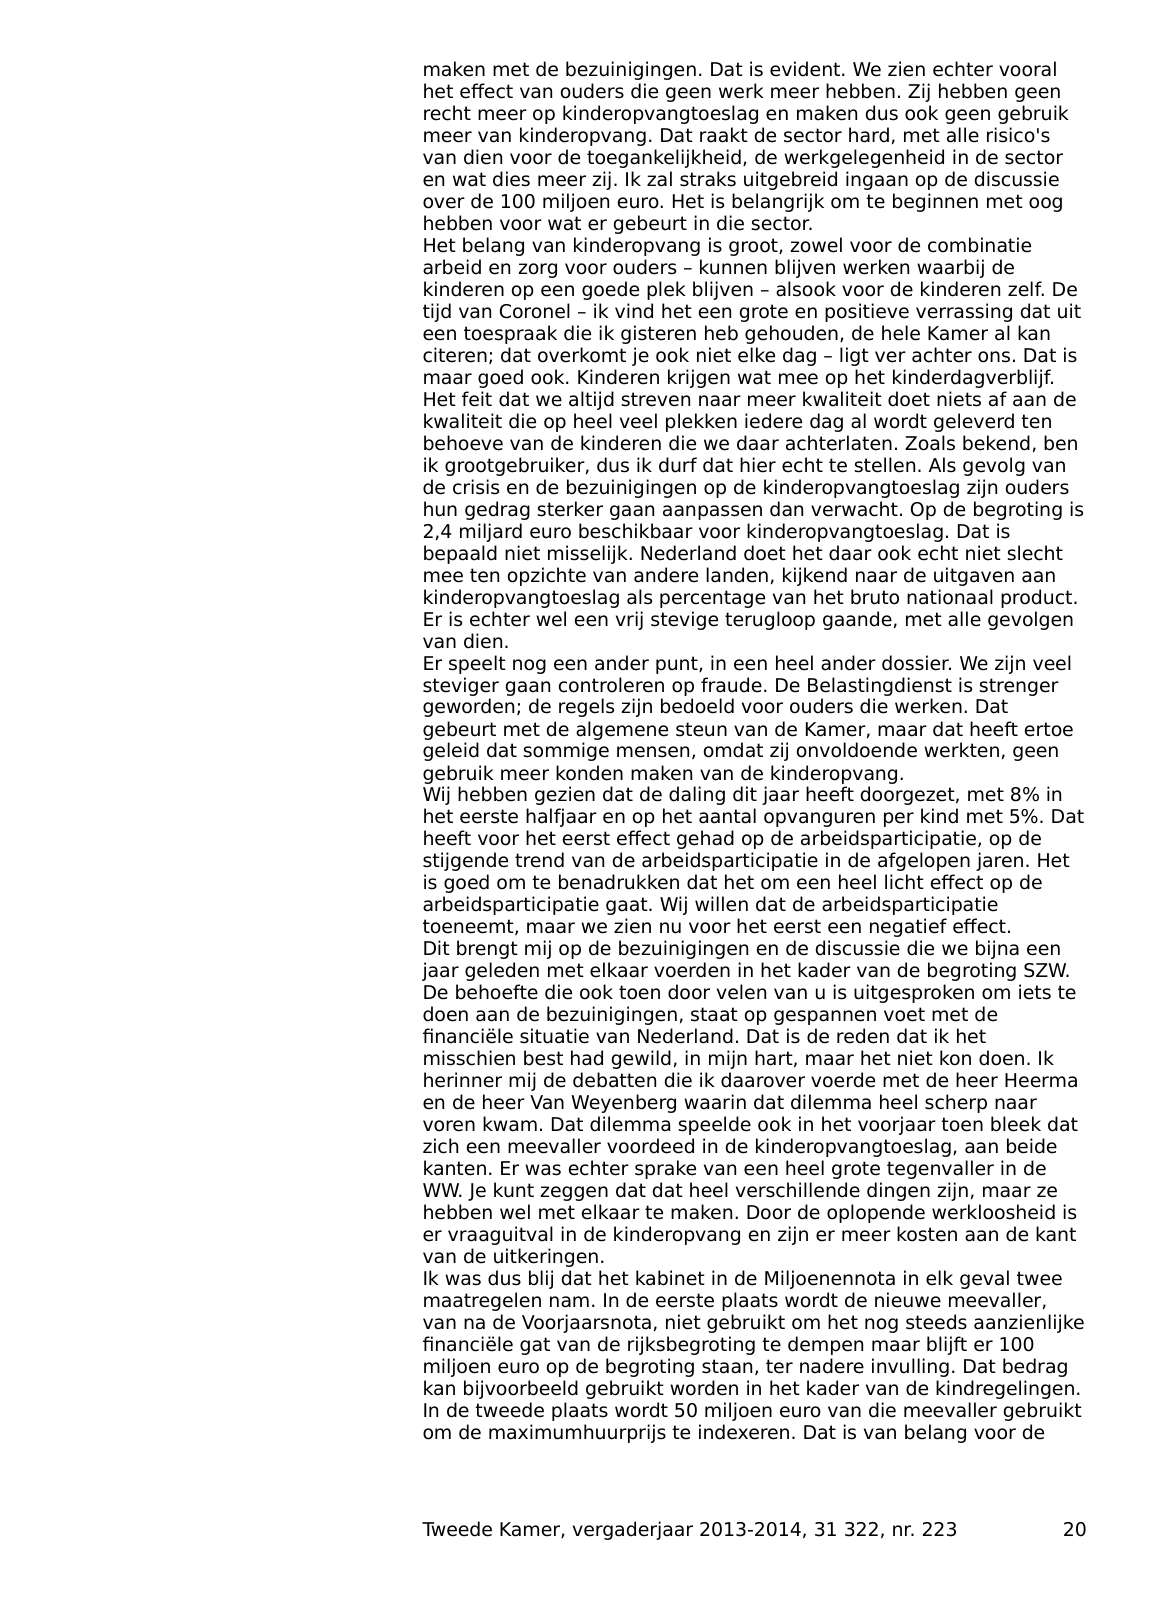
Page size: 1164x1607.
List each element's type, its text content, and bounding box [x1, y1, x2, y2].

text Er speelt nog een ander punt, in een heel ander dossier. We zijn veel steviger gaan controleren op fraude. De Belastingdienst is strenger geworden; de regels zijn bedoeld voor ouders die werken. Dat gebeurt met de algemene steun van de Kamer, maar dat heeft ertoe geleid dat sommige mensen, omdat zij onvoldoende werkten, geen gebruik meer konden maken van de kinderopvang. [422, 652, 1087, 784]
text maken met de bezuinigingen. Dat is evident. We zien echter vooral het effect van ouders die geen werk meer hebben. Zij hebben geen recht meer op kinderopvangtoeslag en maken dus ook geen gebruik meer van kinderopvang. Dat raakt de sector hard, met alle risico's van dien voor de toegankelijkheid, de werkgelegenheid in de sector en wat dies meer zij. Ik zal straks uitgebreid ingaan op de discussie over de 100 miljoen euro. Het is belangrijk om te beginnen met oog hebben voor wat er gebeurt in die sector. [422, 59, 1087, 235]
text Wij hebben gezien dat de daling dit jaar heeft doorgezet, met 8% in het eerste halfjaar en op het aantal opvanguren per kind met 5%. Dat heeft voor het eerst effect gehad op de arbeidsparticipatie, op de stijgende trend van de arbeidsparticipatie in de afgelopen jaren. Het is goed om te benadrukken dat het om een heel licht effect op de arbeidsparticipatie gaat. Wij willen dat de arbeidsparticipatie toeneemt, maar we zien nu voor het eerst een negatief effect. [422, 784, 1087, 938]
text Dit brengt mij op de bezuinigingen en de discussie die we bijna een jaar geleden met elkaar voerden in het kader van de begroting SZW. De behoefte die ook toen door velen van u is uitgesproken om iets te doen aan de bezuinigingen, staat op gespannen voet met de financiële situatie van Nederland. Dat is de reden dat ik het misschien best had gewild, in mijn hart, maar het niet kon doen. Ik herinner mij de debatten die ik daarover voerde met de heer Heerma en de heer Van Weyenberg waarin dat dilemma heel scherp naar voren kwam. Dat dilemma speelde ook in het voorjaar toen bleek dat zich een meevaller voordeed in de kinderopvangtoeslag, aan beide kanten. Er was echter sprake van een heel grote tegenvaller in de WW. Je kunt zeggen dat dat heel verschillende dingen zijn, maar ze hebben wel met elkaar te maken. Door de oplopende werkloosheid is er vraaguitval in de kinderopvang en zijn er meer kosten aan de kant van de uitkeringen. [422, 938, 1087, 1268]
text Ik was dus blij dat het kabinet in de Miljoenennota in elk geval twee maatregelen nam. In de eerste plaats wordt de nieuwe meevaller, van na de Voorjaarsnota, niet gebruikt om het nog steeds aanzienlijke financiële gat van de rijksbegroting te dempen maar blijft er 100 miljoen euro op de begroting staan, ter nadere invulling. Dat bedrag kan bijvoorbeeld gebruikt worden in het kader van de kindregelingen. In de tweede plaats wordt 50 miljoen euro van die meevaller gebruikt om de maximumhuurprijs te indexeren. Dat is van belang voor de [422, 1268, 1087, 1444]
text Het belang van kinderopvang is groot, zowel voor de combinatie arbeid en zorg voor ouders – kunnen blijven werken waarbij de kinderen op een goede plek blijven – alsook voor de kinderen zelf. De tijd van Coronel – ik vind het een grote en positieve verrassing dat uit een toespraak die ik gisteren heb gehouden, de hele Kamer al kan citeren; dat overkomt je ook niet elke dag – ligt ver achter ons. Dat is maar goed ook. Kinderen krijgen wat mee op het kinderdagverblijf. Het feit dat we altijd streven naar meer kwaliteit doet niets af aan de kwaliteit die op heel veel plekken iedere dag al wordt geleverd ten behoeve van de kinderen die we daar achterlaten. Zoals bekend, ben ik grootgebruiker, dus ik durf dat hier echt te stellen. Als gevolg van de crisis en de bezuinigingen op de kinderopvangtoeslag zijn ouders hun gedrag sterker gaan aanpassen dan verwacht. Op de begroting is 2,4 miljard euro beschikbaar voor kinderopvangtoeslag. Dat is bepaald niet misselijk. Nederland doet het daar ook echt niet slecht mee ten opzichte van andere landen, kijkend naar de uitgaven aan kinderopvangtoeslag als percentage van het bruto nationaal product. Er is echter wel een vrij stevige terugloop gaande, met alle gevolgen van dien. [422, 235, 1087, 652]
